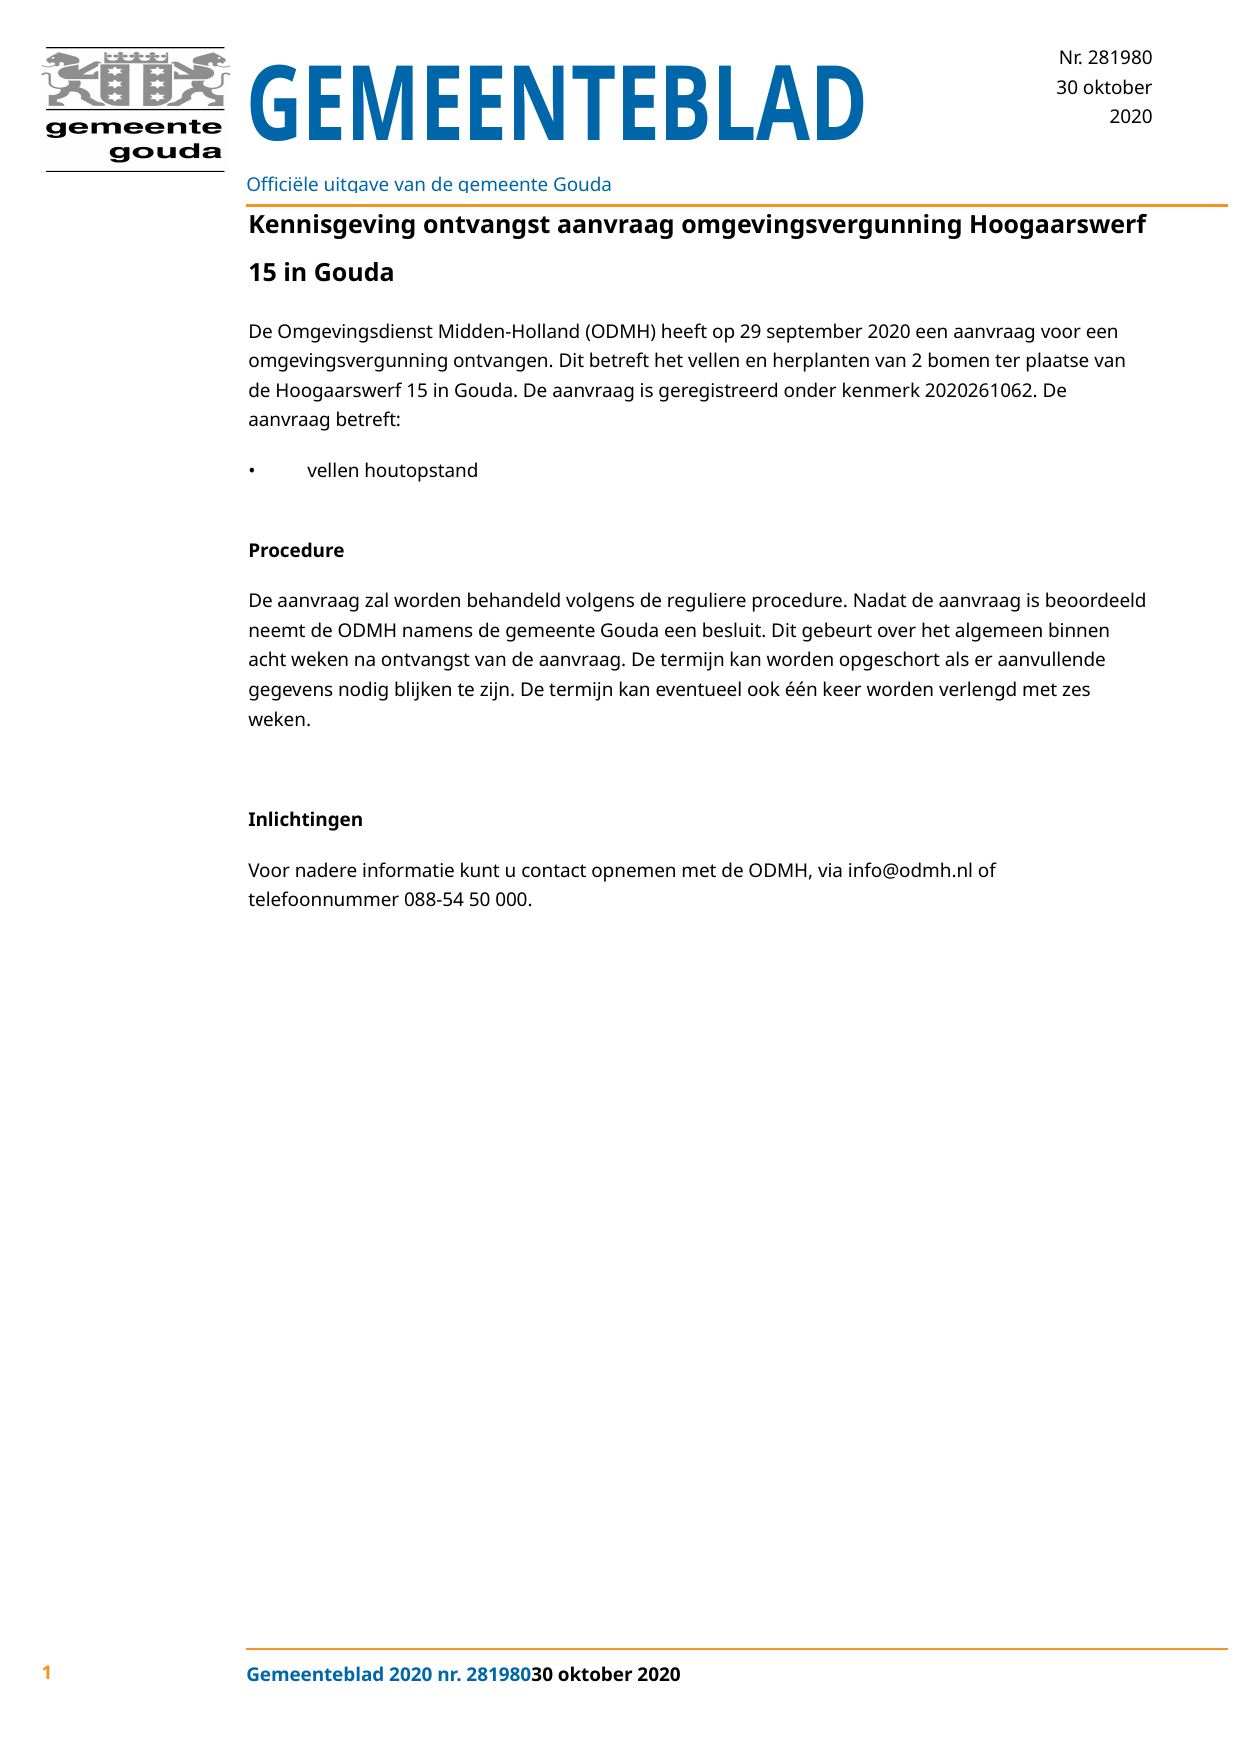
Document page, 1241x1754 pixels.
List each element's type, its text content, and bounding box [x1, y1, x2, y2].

text De aanvraag zal worden behandeld volgens de reguliere procedure. Nadat de aanvraag is beoordeeld neemt de ODMH namens de gemeente Gouda een besluit. Dit gebeurt over het algemeen binnen acht weken na ontvangst van de aanvraag. De termijn kan worden opgeschort als er aanvullende gegevens nodig blijken te zijn. De termijn kan eventueel ook één keer worden verlengd met zes weken. [248, 587, 1152, 732]
text Inlichtingen [248, 807, 1152, 832]
text Kennisgeving ontvangst aanvraag omgevingsvergunning Hoogaarswerf 15 in Gouda [248, 207, 1152, 288]
text Voor nadere informatie kunt u contact opnemen met de ODMH, via info@odmh.nl of telefoonnummer 088-54 50 000. [248, 857, 1152, 912]
text De Omgevingsdienst Midden-Holland (ODMH) heeft op 29 september 2020 een aanvraag voor een omgevingsvergunning ontvangen. Dit betreft het vellen en herplanten van 2 bomen ter plaatse van de Hoogaarswerf 15 in Gouda. De aanvraag is geregistreerd onder kenmerk 2020261062. De aanvraag betreft: [248, 318, 1152, 432]
text Procedure [248, 537, 1152, 563]
list vellen houtopstand [248, 457, 1152, 483]
picture [41, 47, 231, 172]
